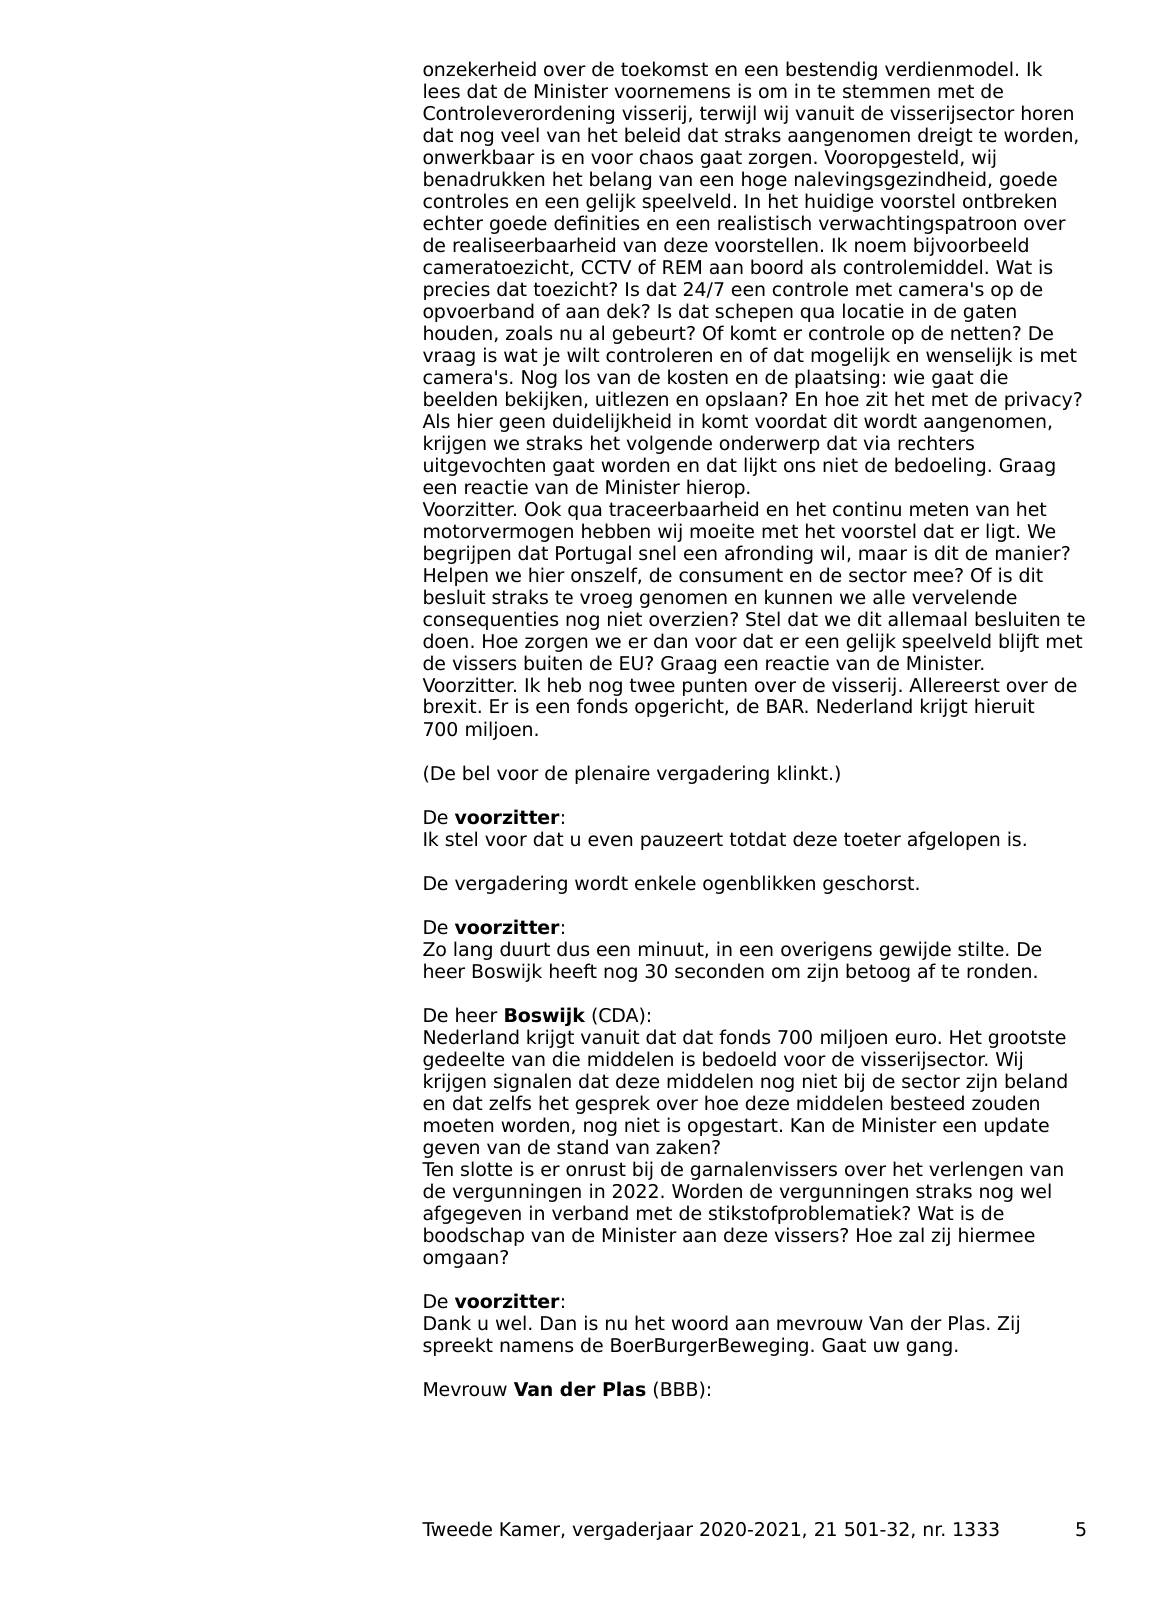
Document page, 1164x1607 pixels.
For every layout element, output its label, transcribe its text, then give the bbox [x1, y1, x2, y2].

text De voorzitter: [422, 917, 1087, 939]
text De vergadering wordt enkele ogenblikken geschorst. [422, 873, 1087, 895]
text onzekerheid over de toekomst en een bestendig verdienmodel. Ik lees dat de Minister voornemens is om in te stemmen met de Controleverordening visserij, terwijl wij vanuit de visserijsector horen dat nog veel van het beleid dat straks aangenomen dreigt te worden, onwerkbaar is en voor chaos gaat zorgen. Vooropgesteld, wij benadrukken het belang van een hoge nalevingsgezindheid, goede controles en een gelijk speelveld. In het huidige voorstel ontbreken echter goede definities en een realistisch verwachtingspatroon over de realiseerbaarheid van deze voorstellen. Ik noem bijvoorbeeld cameratoezicht, CCTV of REM aan boord als controlemiddel. Wat is precies dat toezicht? Is dat 24/7 een controle met camera's op de opvoerband of aan dek? Is dat schepen qua locatie in de gaten houden, zoals nu al gebeurt? Of komt er controle op de netten? De vraag is wat je wilt controleren en of dat mogelijk en wenselijk is met camera's. Nog los van de kosten en de plaatsing: wie gaat die beelden bekijken, uitlezen en opslaan? En hoe zit het met de privacy? Als hier geen duidelijkheid in komt voordat dit wordt aangenomen, krijgen we straks het volgende onderwerp dat via rechters uitgevochten gaat worden en dat lijkt ons niet de bedoeling. Graag een reactie van de Minister hierop. [422, 59, 1087, 499]
text De voorzitter: [422, 807, 1087, 829]
text Nederland krijgt vanuit dat dat fonds 700 miljoen euro. Het grootste gedeelte van die middelen is bedoeld voor de visserijsector. Wij krijgen signalen dat deze middelen nog niet bij de sector zijn beland en dat zelfs het gesprek over hoe deze middelen besteed zouden moeten worden, nog niet is opgestart. Kan de Minister een update geven van de stand van zaken? [422, 1027, 1087, 1159]
text Voorzitter. Ook qua traceerbaarheid en het continu meten van het motorvermogen hebben wij moeite met het voorstel dat er ligt. We begrijpen dat Portugal snel een afronding wil, maar is dit de manier? Helpen we hier onszelf, de consument en de sector mee? Of is dit besluit straks te vroeg genomen en kunnen we alle vervelende consequenties nog niet overzien? Stel dat we dit allemaal besluiten te doen. Hoe zorgen we er dan voor dat er een gelijk speelveld blijft met de vissers buiten de EU? Graag een reactie van de Minister. [422, 499, 1087, 674]
text Ten slotte is er onrust bij de garnalenvissers over het verlengen van de vergunningen in 2022. Worden de vergunningen straks nog wel afgegeven in verband met de stikstofproblematiek? Wat is de boodschap van de Minister aan deze vissers? Hoe zal zij hiermee omgaan? [422, 1159, 1087, 1269]
text Dank u wel. Dan is nu het woord aan mevrouw Van der Plas. Zij spreekt namens de BoerBurgerBeweging. Gaat uw gang. [422, 1313, 1087, 1357]
text Zo lang duurt dus een minuut, in een overigens gewijde stilte. De heer Boswijk heeft nog 30 seconden om zijn betoog af te ronden. [422, 939, 1087, 983]
text Mevrouw Van der Plas (BBB): [422, 1379, 1087, 1401]
text De voorzitter: [422, 1291, 1087, 1313]
text (De bel voor de plenaire vergadering klinkt.) [422, 763, 1087, 784]
text Voorzitter. Ik heb nog twee punten over de visserij. Allereerst over de brexit. Er is een fonds opgericht, de BAR. Nederland krijgt hieruit 700 miljoen. [422, 674, 1087, 740]
text Ik stel voor dat u even pauzeert totdat deze toeter afgelopen is. [422, 829, 1087, 851]
text De heer Boswijk (CDA): [422, 1005, 1087, 1027]
